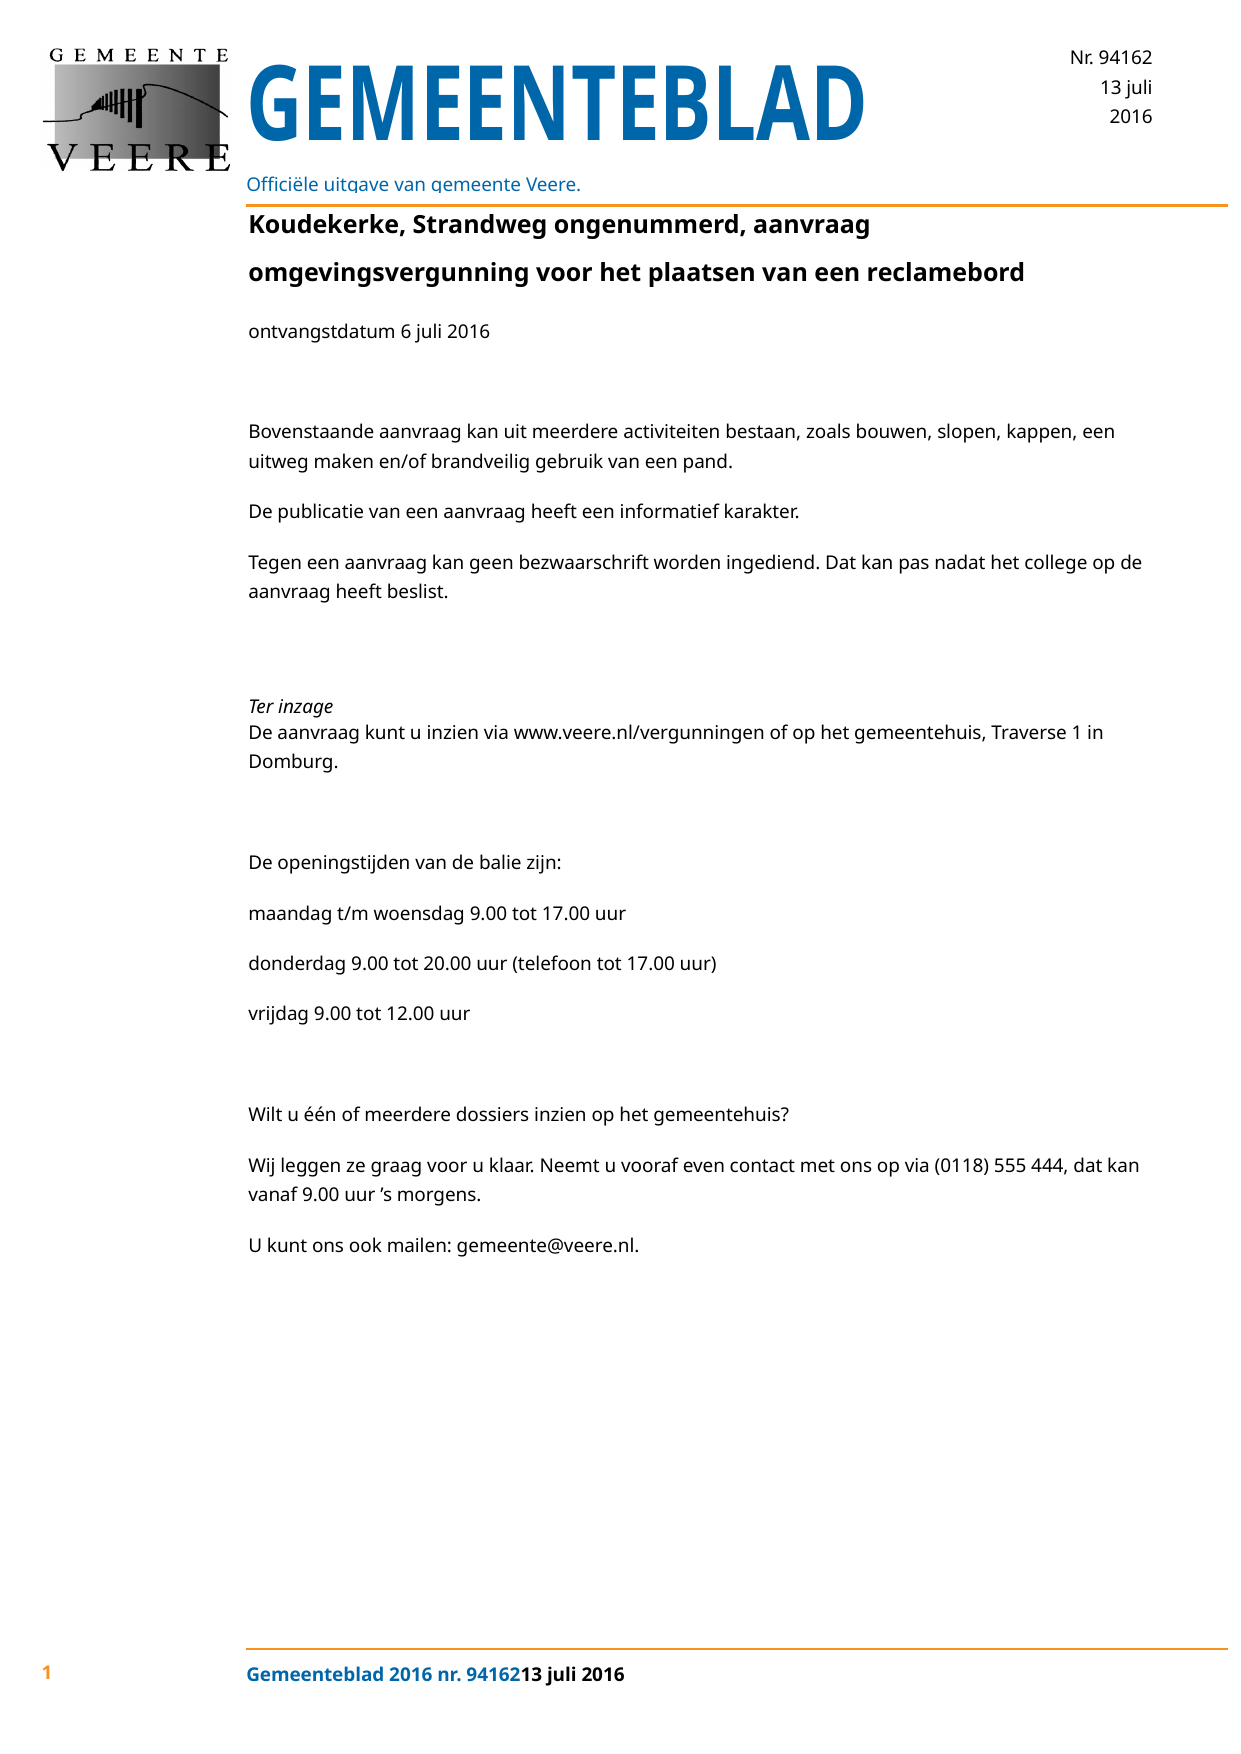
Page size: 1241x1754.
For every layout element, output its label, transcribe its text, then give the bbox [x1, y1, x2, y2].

picture [41, 47, 231, 172]
text De openingstijden van de balie zijn: [248, 849, 1152, 875]
text Tegen een aanvraag kan geen bezwaarschrift worden ingediend. Dat kan pas nadat het college op de aanvraag heeft beslist. [248, 549, 1152, 604]
text ontvangstdatum 6 juli 2016 [248, 318, 1152, 344]
text U kunt ons ook mailen: gemeente@veere.nl. [248, 1232, 1152, 1257]
text vrijdag 9.00 tot 12.00 uur [248, 1001, 1152, 1026]
text Ter inzage [248, 693, 1152, 719]
text Wilt u één of meerdere dossiers inzien op het gemeentehuis? [248, 1101, 1152, 1127]
text De publicatie van een aanvraag heeft een informatief karakter. [248, 499, 1152, 524]
text De aanvraag kunt u inzien via www.veere.nl/vergunningen of op het gemeentehuis, Traverse 1 in Domburg. [248, 719, 1152, 774]
text maandag t/m woensdag 9.00 tot 17.00 uur [248, 900, 1152, 925]
text Wij leggen ze graag voor u klaar. Neemt u vooraf even contact met ons op via (0118) 555 444, dat kan vanaf 9.00 uur ’s morgens. [248, 1152, 1152, 1207]
text donderdag 9.00 tot 20.00 uur (telefoon tot 17.00 uur) [248, 950, 1152, 976]
text Bovenstaande aanvraag kan uit meerdere activiteiten bestaan, zoals bouwen, slopen, kappen, een uitweg maken en/of brandveilig gebruik van een pand. [248, 419, 1152, 474]
text Koudekerke, Strandweg ongenummerd, aanvraag omgevingsvergunning voor het plaatsen van een reclamebord [248, 207, 1152, 288]
